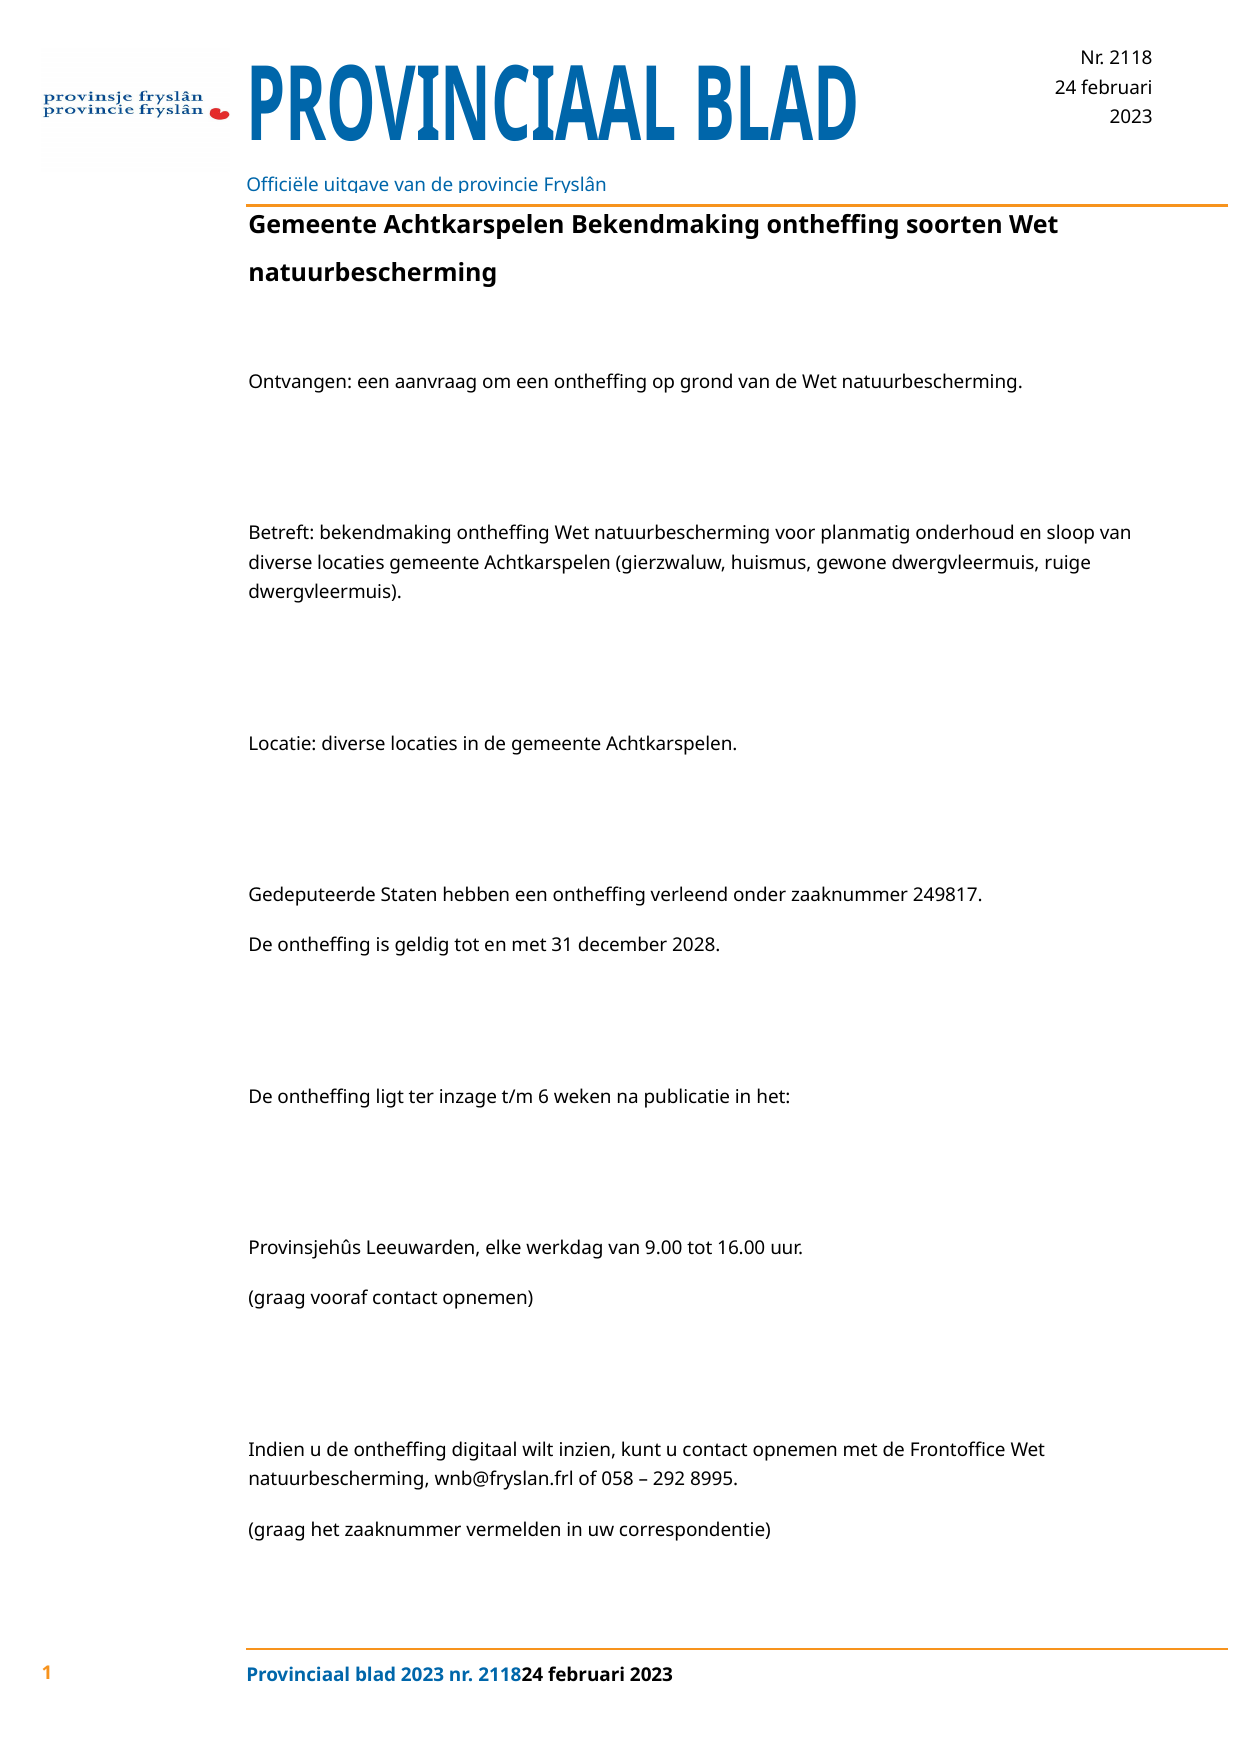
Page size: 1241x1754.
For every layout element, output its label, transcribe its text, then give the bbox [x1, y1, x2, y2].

text Betreft: bekendmaking ontheffing Wet natuurbescherming voor planmatig onderhoud en sloop van diverse locaties gemeente Achtkarspelen (gierzwaluw, huismus, gewone dwergvleermuis, ruige dwergvleermuis). [248, 519, 1152, 604]
text De ontheffing is geldig tot en met 31 december 2028. [248, 932, 1152, 957]
text Indien u de ontheffing digitaal wilt inzien, kunt u contact opnemen met de Frontoffice Wet natuurbescherming, wnb@fryslan.frl of 058 – 292 8995. [248, 1436, 1152, 1491]
text Ontvangen: een aanvraag om een ontheffing op grond van de Wet natuurbescherming. [248, 368, 1152, 394]
text Locatie: diverse locaties in de gemeente Achtkarspelen. [248, 730, 1152, 756]
text Gemeente Achtkarspelen Bekendmaking ontheffing soorten Wet natuurbescherming [248, 207, 1152, 288]
text Gedeputeerde Staten hebben een ontheffing verleend onder zaaknummer 249817. [248, 881, 1152, 907]
text De ontheffing ligt ter inzage t/m 6 weken na publicatie in het: [248, 1083, 1152, 1109]
text Provinsjehûs Leeuwarden, elke werkdag van 9.00 tot 16.00 uur. [248, 1234, 1152, 1260]
text (graag het zaaknummer vermelden in uw correspondentie) [248, 1516, 1152, 1542]
text (graag vooraf contact opnemen) [248, 1284, 1152, 1310]
picture [41, 47, 231, 172]
